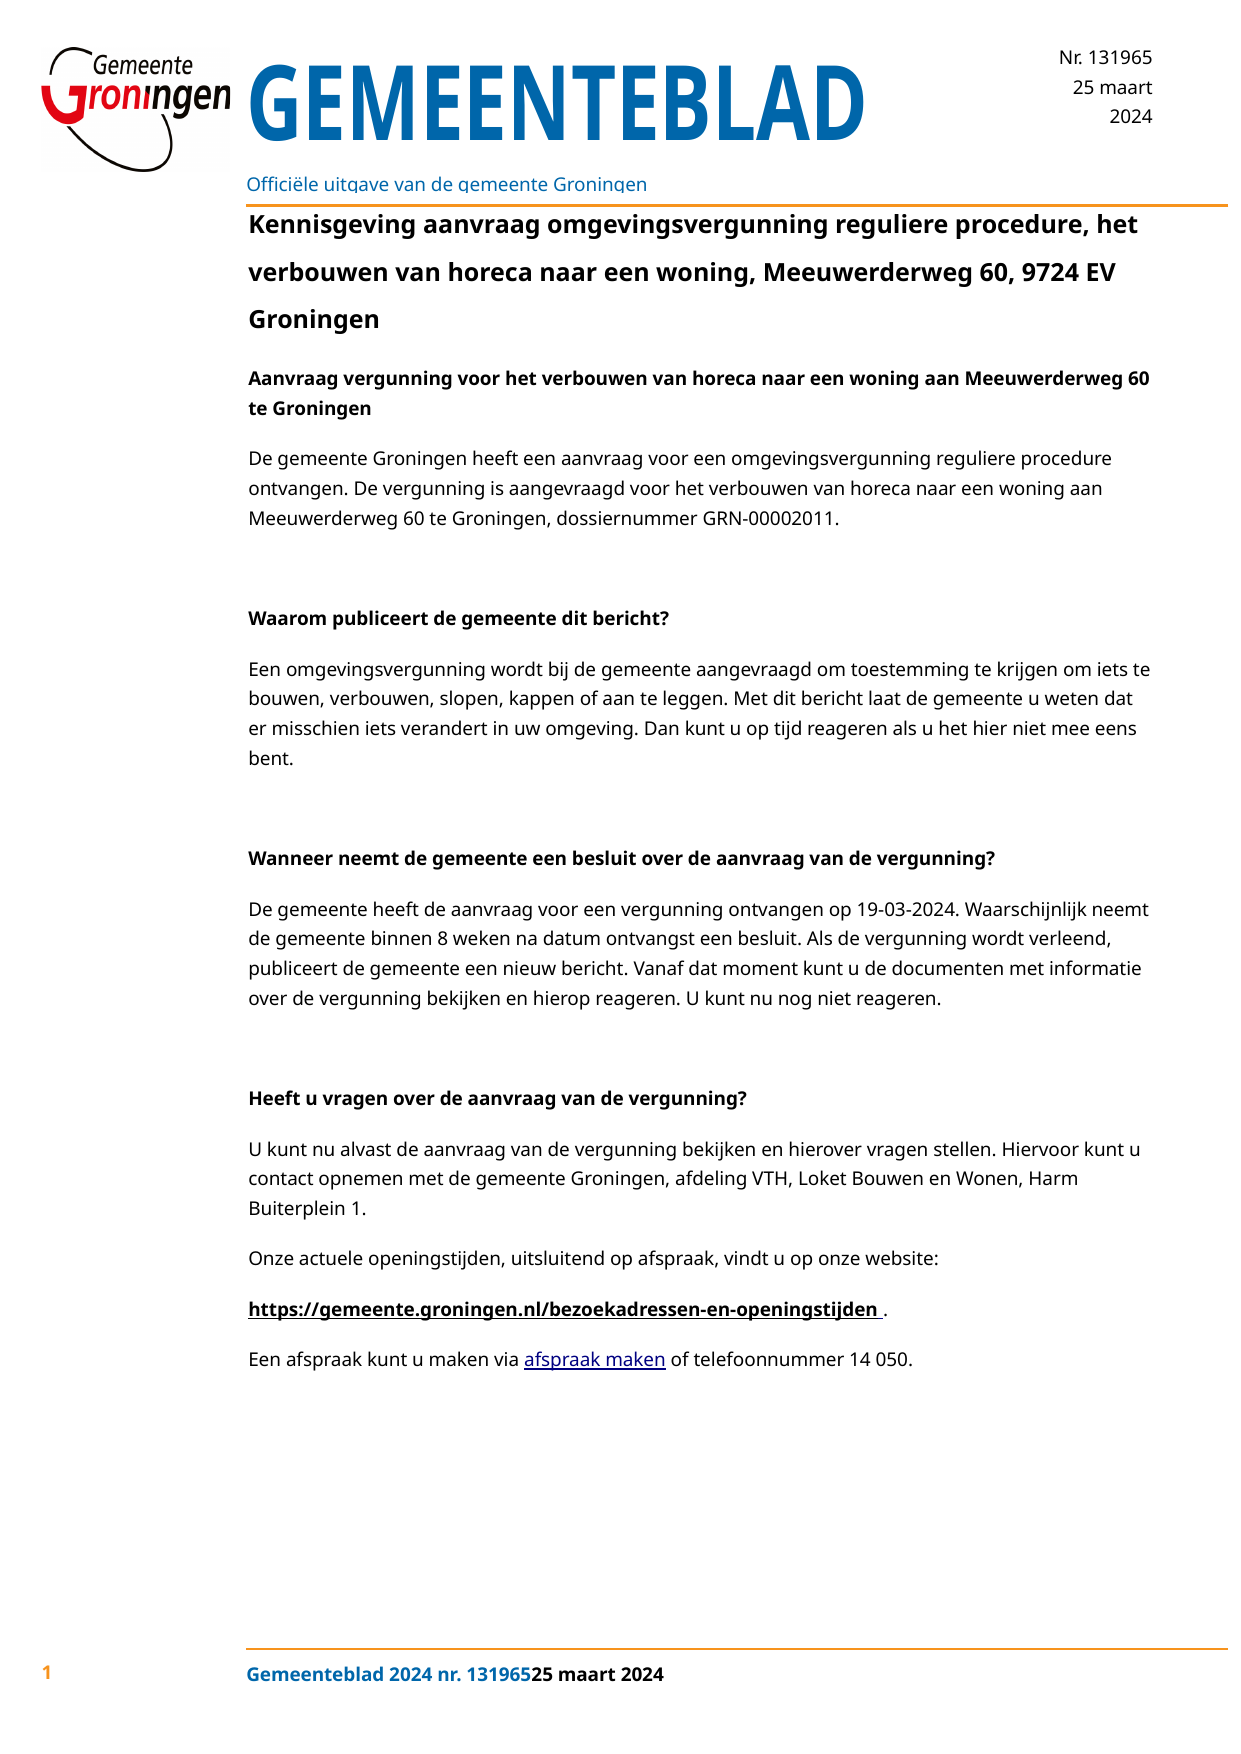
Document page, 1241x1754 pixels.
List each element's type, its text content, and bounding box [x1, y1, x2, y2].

text Kennisgeving aanvraag omgevingsvergunning reguliere procedure, het verbouwen van horeca naar een woning, Meeuwerderweg 60, 9724 EV Groningen [248, 207, 1152, 336]
text U kunt nu alvast de aanvraag van de vergunning bekijken en hierover vragen stellen. Hiervoor kunt u contact opnemen met de gemeente Groningen, afdeling VTH, Loket Bouwen en Wonen, Harm Buiterplein 1. [248, 1136, 1152, 1221]
text Waarom publiceert de gemeente dit bericht? [248, 606, 1152, 631]
text https://gemeente.groningen.nl/bezoekadressen-en-openingstijden . [248, 1296, 1152, 1322]
text Heeft u vragen over de aanvraag van de vergunning? [248, 1086, 1152, 1111]
text Onze actuele openingstijden, uitsluitend op afspraak, vindt u op onze website: [248, 1246, 1152, 1271]
text De gemeente heeft de aanvraag voor een vergunning ontvangen op 19-03-2024. Waarschijnlijk neemt de gemeente binnen 8 weken na datum ontvangst een besluit. Als de vergunning wordt verleend, publiceert de gemeente een nieuw bericht. Vanaf dat moment kunt u de documenten met informatie over de vergunning bekijken en hierop reageren. U kunt nu nog niet reageren. [248, 896, 1152, 1010]
text Wanneer neemt de gemeente een besluit over de aanvraag van de vergunning? [248, 846, 1152, 871]
text Aanvraag vergunning voor het verbouwen van horeca naar een woning aan Meeuwerderweg 60 te Groningen [248, 366, 1152, 421]
text Een afspraak kunt u maken via afspraak maken of telefoonnummer 14 050. [248, 1346, 1152, 1372]
picture [41, 47, 231, 172]
text De gemeente Groningen heeft een aanvraag voor een omgevingsvergunning reguliere procedure ontvangen. De vergunning is aangevraagd voor het verbouwen van horeca naar een woning aan Meeuwerderweg 60 te Groningen, dossiernummer GRN-00002011. [248, 446, 1152, 530]
text Een omgevingsvergunning wordt bij de gemeente aangevraagd om toestemming te krijgen om iets te bouwen, verbouwen, slopen, kappen of aan te leggen. Met dit bericht laat de gemeente u weten dat er misschien iets verandert in uw omgeving. Dan kunt u op tijd reageren als u het hier niet mee eens bent. [248, 656, 1152, 770]
